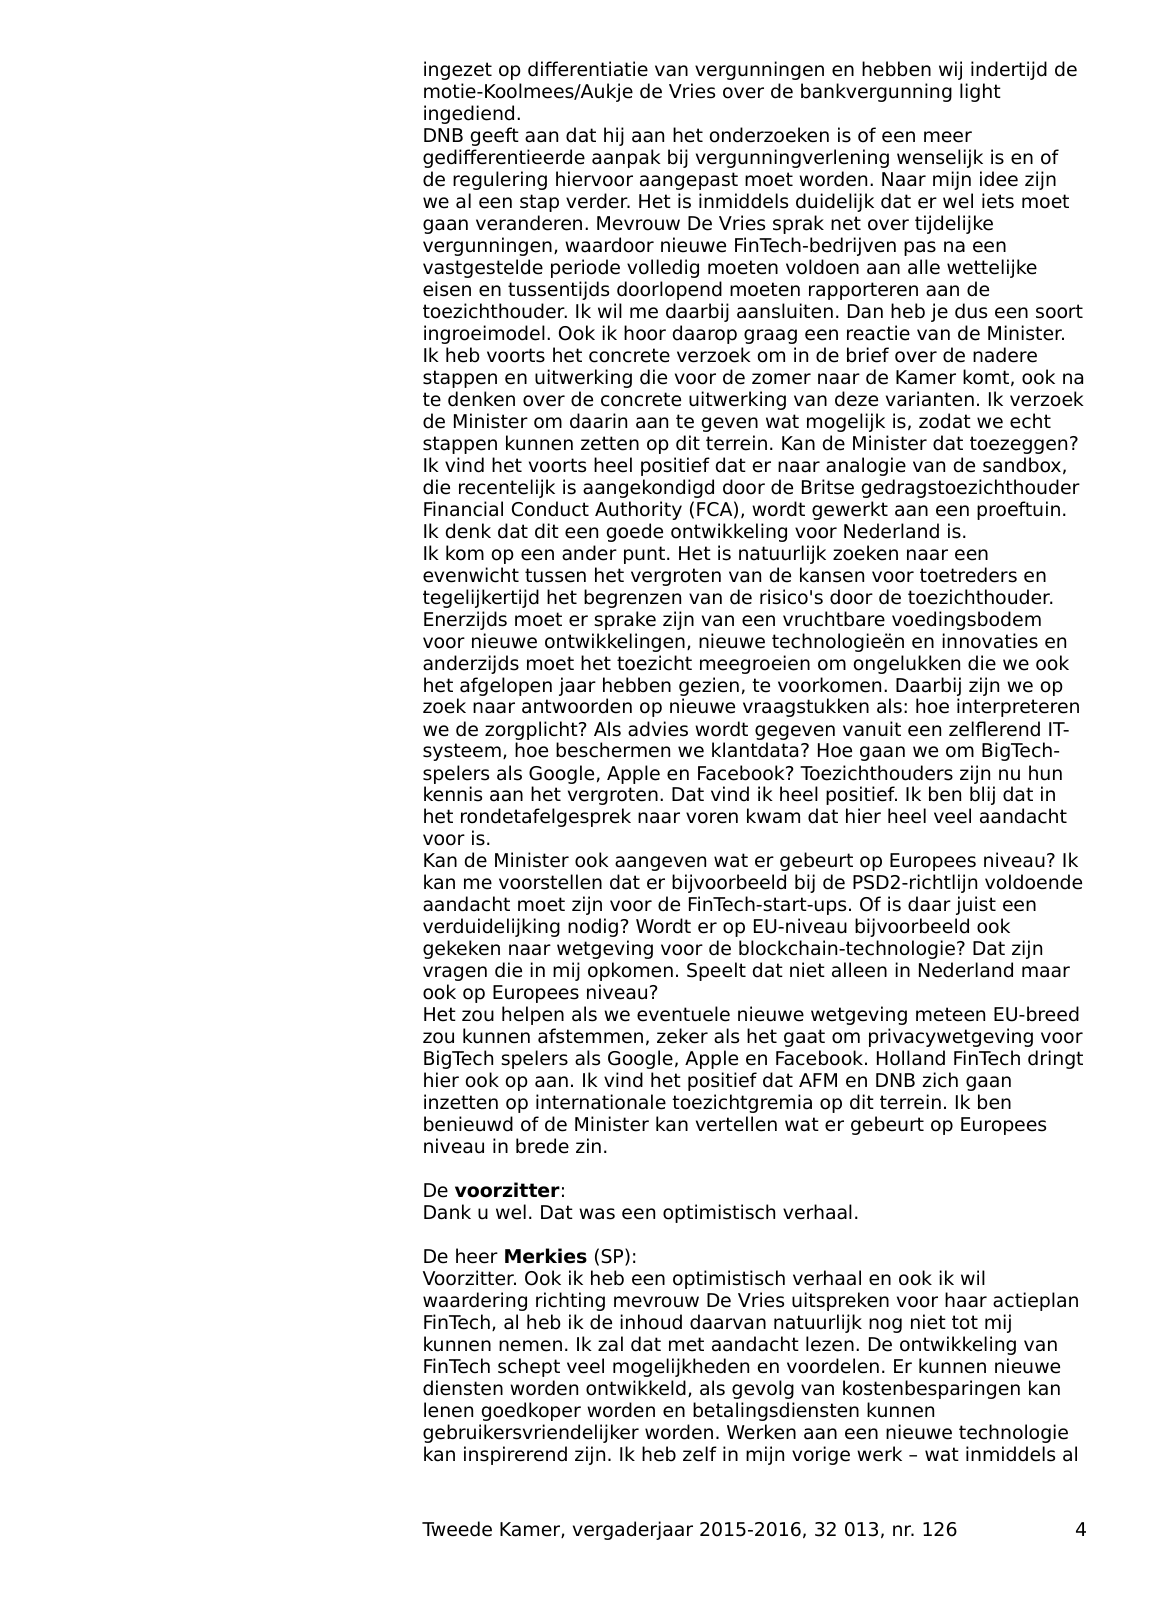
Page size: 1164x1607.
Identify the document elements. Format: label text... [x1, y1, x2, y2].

text ingezet op differentiatie van vergunningen en hebben wij indertijd de motie-Koolmees/Aukje de Vries over de bankvergunning light ingediend. [422, 59, 1087, 125]
text De voorzitter: [422, 1180, 1087, 1202]
text Dank u wel. Dat was een optimistisch verhaal. [422, 1202, 1087, 1224]
text Voorzitter. Ook ik heb een optimistisch verhaal en ook ik wil waardering richting mevrouw De Vries uitspreken voor haar actieplan FinTech, al heb ik de inhoud daarvan natuurlijk nog niet tot mij kunnen nemen. Ik zal dat met aandacht lezen. De ontwikkeling van FinTech schept veel mogelijkheden en voordelen. Er kunnen nieuwe diensten worden ontwikkeld, als gevolg van kostenbesparingen kan lenen goedkoper worden en betalingsdiensten kunnen gebruikersvriendelijker worden. Werken aan een nieuwe technologie kan inspirerend zijn. Ik heb zelf in mijn vorige werk – wat inmiddels al [422, 1268, 1087, 1466]
text DNB geeft aan dat hij aan het onderzoeken is of een meer gedifferentieerde aanpak bij vergunningverlening wenselijk is en of de regulering hiervoor aangepast moet worden. Naar mijn idee zijn we al een stap verder. Het is inmiddels duidelijk dat er wel iets moet gaan veranderen. Mevrouw De Vries sprak net over tijdelijke vergunningen, waardoor nieuwe FinTech-bedrijven pas na een vastgestelde periode volledig moeten voldoen aan alle wettelijke eisen en tussentijds doorlopend moeten rapporteren aan de toezichthouder. Ik wil me daarbij aansluiten. Dan heb je dus een soort ingroeimodel. Ook ik hoor daarop graag een reactie van de Minister. Ik heb voorts het concrete verzoek om in de brief over de nadere stappen en uitwerking die voor de zomer naar de Kamer komt, ook na te denken over de concrete uitwerking van deze varianten. Ik verzoek de Minister om daarin aan te geven wat mogelijk is, zodat we echt stappen kunnen zetten op dit terrein. Kan de Minister dat toezeggen? [422, 125, 1087, 455]
text Het zou helpen als we eventuele nieuwe wetgeving meteen EU-breed zou kunnen afstemmen, zeker als het gaat om privacywetgeving voor BigTech spelers als Google, Apple en Facebook. Holland FinTech dringt hier ook op aan. Ik vind het positief dat AFM en DNB zich gaan inzetten op internationale toezichtgremia op dit terrein. Ik ben benieuwd of de Minister kan vertellen wat er gebeurt op Europees niveau in brede zin. [422, 1004, 1087, 1158]
text Ik vind het voorts heel positief dat er naar analogie van de sandbox, die recentelijk is aangekondigd door de Britse gedragstoezichthouder Financial Conduct Authority (FCA), wordt gewerkt aan een proeftuin. Ik denk dat dit een goede ontwikkeling voor Nederland is. [422, 455, 1087, 543]
text Kan de Minister ook aangeven wat er gebeurt op Europees niveau? Ik kan me voorstellen dat er bijvoorbeeld bij de PSD2-richtlijn voldoende aandacht moet zijn voor de FinTech-start-ups. Of is daar juist een verduidelijking nodig? Wordt er op EU-niveau bijvoorbeeld ook gekeken naar wetgeving voor de blockchain-technologie? Dat zijn vragen die in mij opkomen. Speelt dat niet alleen in Nederland maar ook op Europees niveau? [422, 850, 1087, 1004]
text De heer Merkies (SP): [422, 1246, 1087, 1268]
text Ik kom op een ander punt. Het is natuurlijk zoeken naar een evenwicht tussen het vergroten van de kansen voor toetreders en tegelijkertijd het begrenzen van de risico's door de toezichthouder. Enerzijds moet er sprake zijn van een vruchtbare voedingsbodem voor nieuwe ontwikkelingen, nieuwe technologieën en innovaties en anderzijds moet het toezicht meegroeien om ongelukken die we ook het afgelopen jaar hebben gezien, te voorkomen. Daarbij zijn we op zoek naar antwoorden op nieuwe vraagstukken als: hoe interpreteren we de zorgplicht? Als advies wordt gegeven vanuit een zelflerend IT-systeem, hoe beschermen we klantdata? Hoe gaan we om BigTech-spelers als Google, Apple en Facebook? Toezichthouders zijn nu hun kennis aan het vergroten. Dat vind ik heel positief. Ik ben blij dat in het rondetafelgesprek naar voren kwam dat hier heel veel aandacht voor is. [422, 543, 1087, 850]
